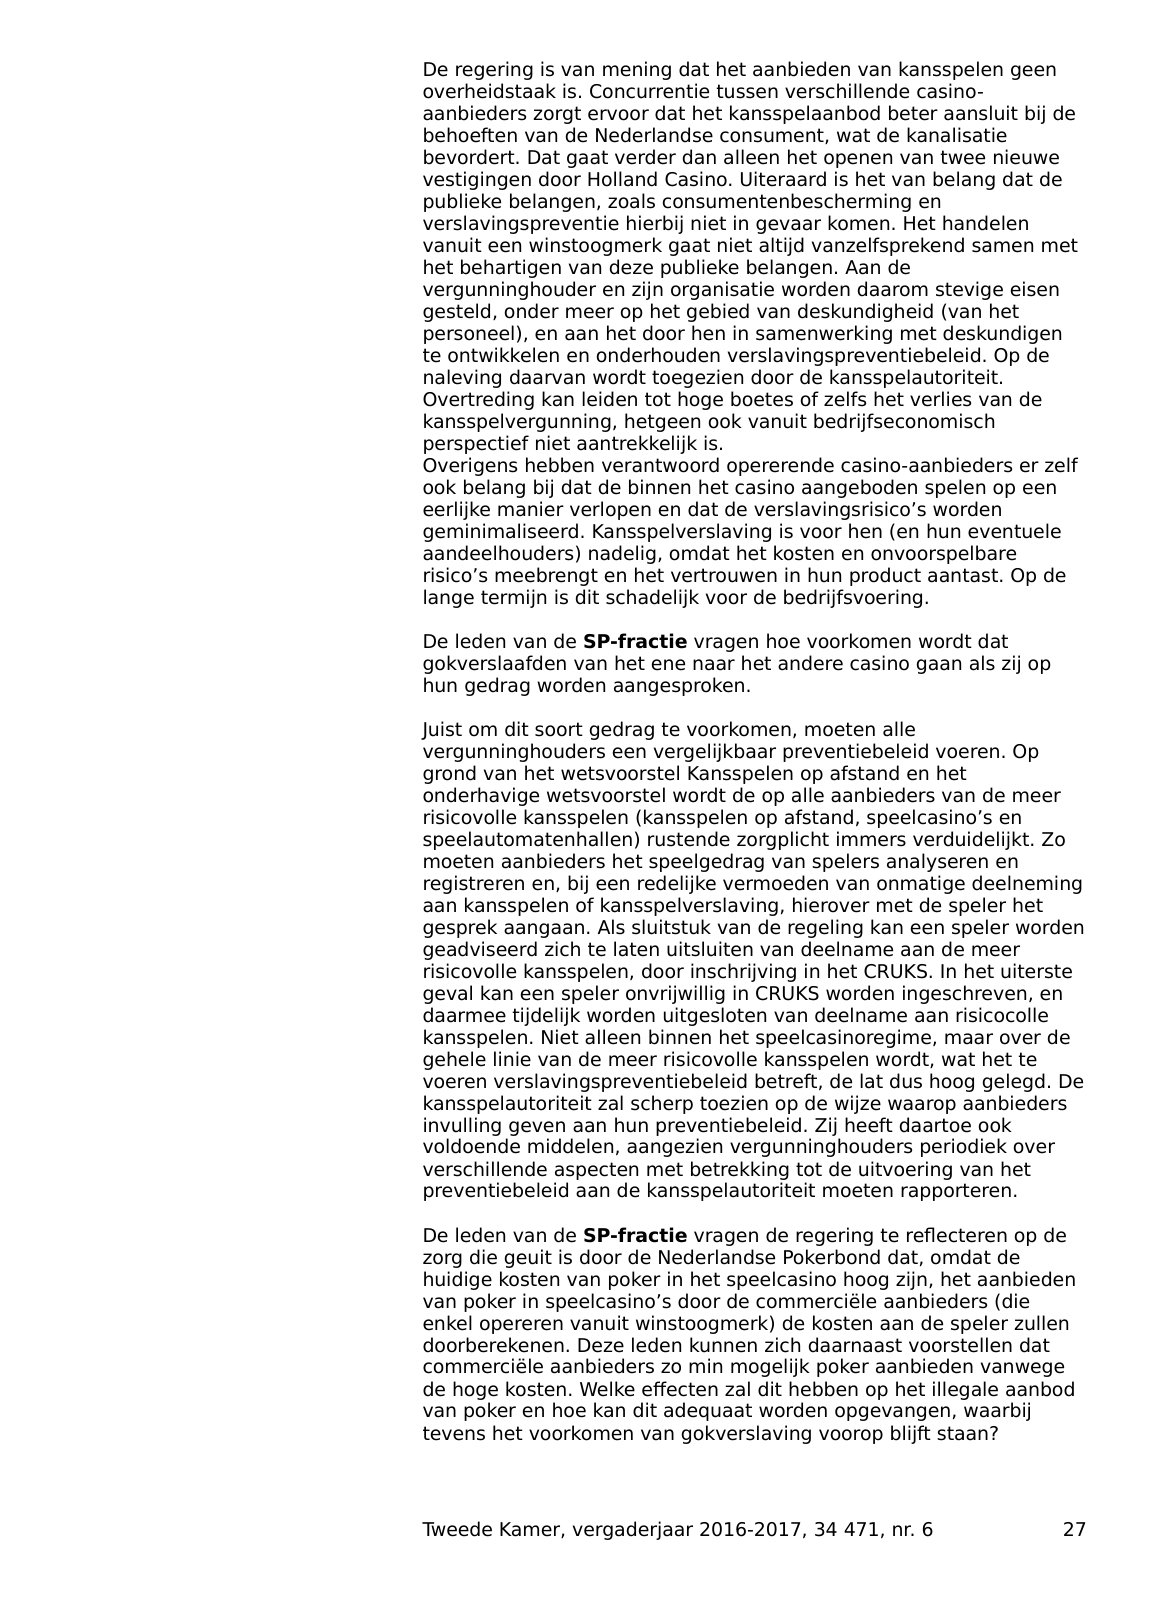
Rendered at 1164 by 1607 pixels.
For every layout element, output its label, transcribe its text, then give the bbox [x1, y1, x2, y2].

text De leden van de SP-fractie vragen de regering te reflecteren op de zorg die geuit is door de Nederlandse Pokerbond dat, omdat de huidige kosten van poker in het speelcasino hoog zijn, het aanbieden van poker in speelcasino’s door de commerciële aanbieders (die enkel opereren vanuit winstoogmerk) de kosten aan de speler zullen doorberekenen. Deze leden kunnen zich daarnaast voorstellen dat commerciële aanbieders zo min mogelijk poker aanbieden vanwege de hoge kosten. Welke effecten zal dit hebben op het illegale aanbod van poker en hoe kan dit adequaat worden opgevangen, waarbij tevens het voorkomen van gokverslaving voorop blijft staan? [422, 1224, 1087, 1444]
text De regering is van mening dat het aanbieden van kansspelen geen overheidstaak is. Concurrentie tussen verschillende casino-aanbieders zorgt ervoor dat het kansspelaanbod beter aansluit bij de behoeften van de Nederlandse consument, wat de kanalisatie bevordert. Dat gaat verder dan alleen het openen van twee nieuwe vestigingen door Holland Casino. Uiteraard is het van belang dat de publieke belangen, zoals consumentenbescherming en verslavingspreventie hierbij niet in gevaar komen. Het handelen vanuit een winstoogmerk gaat niet altijd vanzelfsprekend samen met het behartigen van deze publieke belangen. Aan de vergunninghouder en zijn organisatie worden daarom stevige eisen gesteld, onder meer op het gebied van deskundigheid (van het personeel), en aan het door hen in samenwerking met deskundigen te ontwikkelen en onderhouden verslavingspreventiebeleid. Op de naleving daarvan wordt toegezien door de kansspelautoriteit. Overtreding kan leiden tot hoge boetes of zelfs het verlies van de kansspelvergunning, hetgeen ook vanuit bedrijfseconomisch perspectief niet aantrekkelijk is. [422, 59, 1087, 455]
text Juist om dit soort gedrag te voorkomen, moeten alle vergunninghouders een vergelijkbaar preventiebeleid voeren. Op grond van het wetsvoorstel Kansspelen op afstand en het onderhavige wetsvoorstel wordt de op alle aanbieders van de meer risicovolle kansspelen (kansspelen op afstand, speelcasino’s en speelautomatenhallen) rustende zorgplicht immers verduidelijkt. Zo moeten aanbieders het speelgedrag van spelers analyseren en registreren en, bij een redelijke vermoeden van onmatige deelneming aan kansspelen of kansspelverslaving, hierover met de speler het gesprek aangaan. Als sluitstuk van de regeling kan een speler worden geadviseerd zich te laten uitsluiten van deelname aan de meer risicovolle kansspelen, door inschrijving in het CRUKS. In het uiterste geval kan een speler onvrijwillig in CRUKS worden ingeschreven, en daarmee tijdelijk worden uitgesloten van deelname aan risicocolle kansspelen. Niet alleen binnen het speelcasinoregime, maar over de gehele linie van de meer risicovolle kansspelen wordt, wat het te voeren verslavingspreventiebeleid betreft, de lat dus hoog gelegd. De kansspelautoriteit zal scherp toezien op de wijze waarop aanbieders invulling geven aan hun preventiebeleid. Zij heeft daartoe ook voldoende middelen, aangezien vergunninghouders periodiek over verschillende aspecten met betrekking tot de uitvoering van het preventiebeleid aan de kansspelautoriteit moeten rapporteren. [422, 719, 1087, 1202]
text Overigens hebben verantwoord opererende casino-aanbieders er zelf ook belang bij dat de binnen het casino aangeboden spelen op een eerlijke manier verlopen en dat de verslavingsrisico’s worden geminimaliseerd. Kansspelverslaving is voor hen (en hun eventuele aandeelhouders) nadelig, omdat het kosten en onvoorspelbare risico’s meebrengt en het vertrouwen in hun product aantast. Op de lange termijn is dit schadelijk voor de bedrijfsvoering. [422, 455, 1087, 608]
text De leden van de SP-fractie vragen hoe voorkomen wordt dat gokverslaafden van het ene naar het andere casino gaan als zij op hun gedrag worden aangesproken. [422, 631, 1087, 697]
